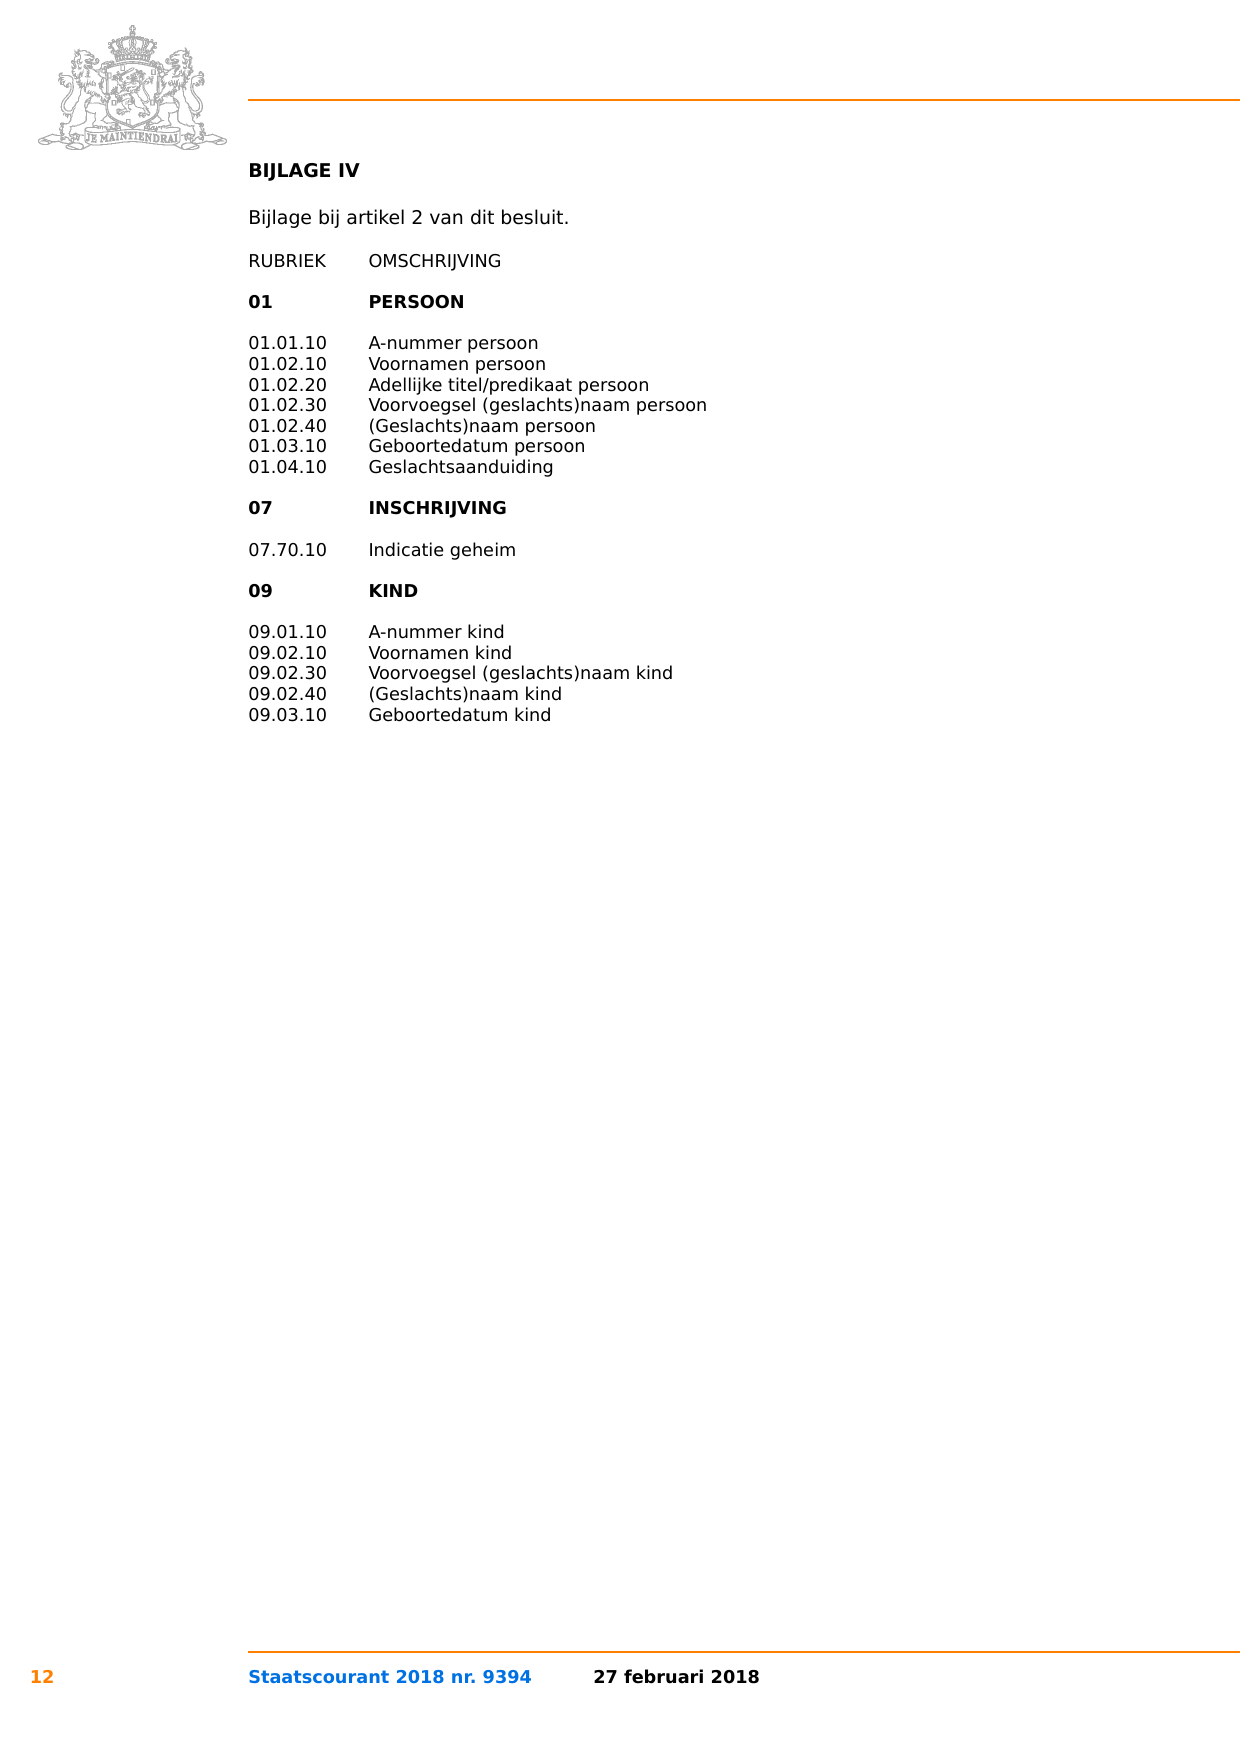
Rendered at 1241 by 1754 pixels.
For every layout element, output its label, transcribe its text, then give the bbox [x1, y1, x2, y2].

table_cell [248, 601, 362, 622]
table_cell Adellijke titel/predikaat persoon [363, 375, 1163, 395]
table_cell 01.02.10 [248, 354, 362, 374]
table_cell 01.04.10 [248, 457, 362, 478]
text Bijlage bij artikel 2 van dit besluit. [248, 207, 1163, 229]
table_cell [363, 601, 1163, 622]
table_cell 01.01.10 [248, 333, 362, 354]
table_cell [248, 313, 362, 333]
table_cell 01 [248, 292, 362, 313]
table_cell 09.01.10 [248, 622, 362, 643]
table_cell Geboortedatum persoon [363, 436, 1163, 457]
table_cell 07 [248, 498, 362, 519]
table_cell INSCHRIJVING [363, 498, 1163, 519]
table_cell [363, 313, 1163, 333]
table_cell [248, 560, 362, 581]
table_cell [363, 560, 1163, 581]
table_cell 07.70.10 [248, 540, 362, 560]
table_cell Indicatie geheim [363, 540, 1163, 560]
table_cell 09.02.10 [248, 643, 362, 663]
table_cell (Geslachts)naam kind [363, 684, 1163, 704]
picture [38, 25, 227, 150]
table_cell [363, 478, 1163, 498]
table_cell Geslachtsaanduiding [363, 457, 1163, 478]
table_cell [248, 478, 362, 498]
subtitle BIJLAGE IV [248, 160, 1163, 182]
table_cell [363, 271, 1163, 292]
table_cell A-nummer persoon [363, 333, 1163, 354]
table_cell 09 [248, 581, 362, 601]
table_cell Voorvoegsel (geslachts)naam kind [363, 663, 1163, 684]
table_cell Voornamen persoon [363, 354, 1163, 374]
table_cell Voorvoegsel (geslachts)naam persoon [363, 395, 1163, 416]
table_cell 09.03.10 [248, 705, 362, 725]
table_cell 09.02.30 [248, 663, 362, 684]
table_cell 01.03.10 [248, 436, 362, 457]
table_cell Geboortedatum kind [363, 705, 1163, 725]
table_cell [363, 519, 1163, 539]
table_header OMSCHRIJVING [363, 251, 1163, 271]
table_cell Voornamen kind [363, 643, 1163, 663]
table_cell PERSOON [363, 292, 1163, 313]
table_cell [248, 519, 362, 539]
table_cell [248, 271, 362, 292]
table_cell KIND [363, 581, 1163, 601]
table_header RUBRIEK [248, 251, 362, 271]
table_cell 09.02.40 [248, 684, 362, 704]
table_cell 01.02.30 [248, 395, 362, 416]
table_cell 01.02.20 [248, 375, 362, 395]
table_cell (Geslachts)naam persoon [363, 416, 1163, 436]
table_cell 01.02.40 [248, 416, 362, 436]
table_cell A-nummer kind [363, 622, 1163, 643]
